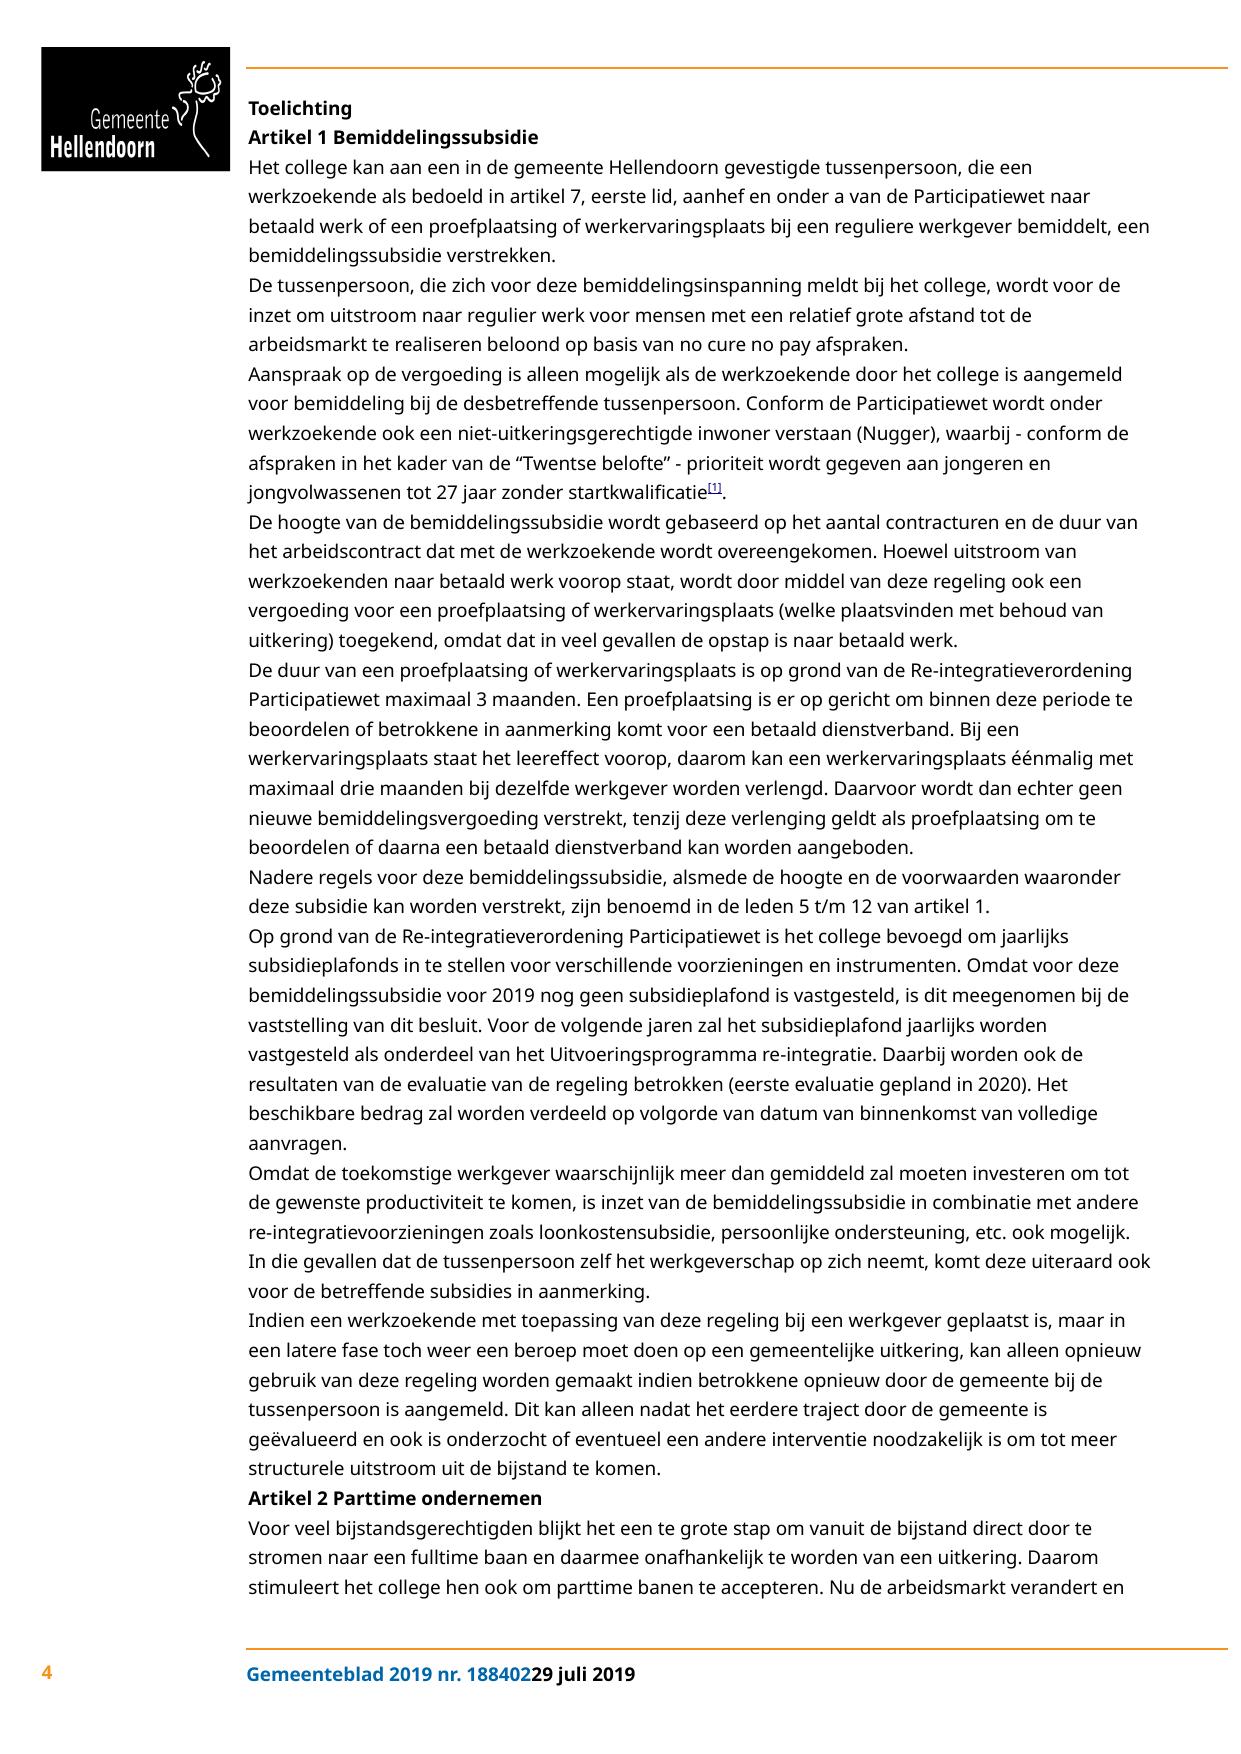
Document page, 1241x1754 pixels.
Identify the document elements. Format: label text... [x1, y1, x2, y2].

text Indien een werkzoekende met toepassing van deze regeling bij een werkgever geplaatst is, maar in een latere fase toch weer een beroep moet doen op een gemeentelijke uitkering, kan alleen opnieuw gebruik van deze regeling worden gemaakt indien betrokkene opnieuw door de gemeente bij de tussenpersoon is aangemeld. Dit kan alleen nadat het eerdere traject door de gemeente is geëvalueerd en ook is onderzocht of eventueel een andere interventie noodzakelijk is om tot meer structurele uitstroom uit de bijstand te komen. [248, 1308, 1152, 1481]
text De hoogte van de bemiddelingssubsidie wordt gebaseerd op het aantal contracturen en de duur van het arbeidscontract dat met de werkzoekende wordt overeengekomen. Hoewel uitstroom van werkzoekenden naar betaald werk voorop staat, wordt door middel van deze regeling ook een vergoeding voor een proefplaatsing of werkervaringsplaats (welke plaatsvinden met behoud van uitkering) toegekend, omdat dat in veel gevallen de opstap is naar betaald werk. [248, 509, 1152, 653]
text De tussenpersoon, die zich voor deze bemiddelingsinspanning meldt bij het college, wordt voor de inzet om uitstroom naar regulier werk voor mensen met een relatief grote afstand tot de arbeidsmarkt te realiseren beloond op basis van no cure no pay afspraken. [248, 272, 1152, 357]
text Het college kan aan een in de gemeente Hellendoorn gevestigde tussenpersoon, die een werkzoekende als bedoeld in artikel 7, eerste lid, aanhef en onder a van de Participatiewet naar betaald werk of een proefplaatsing of werkervaringsplaats bij een reguliere werkgever bemiddelt, een bemiddelingssubsidie verstrekken. [248, 154, 1152, 268]
text Artikel 1 Bemiddelingssubsidie [248, 124, 1152, 150]
text Op grond van de Re-integratieverordening Participatiewet is het college bevoegd om jaarlijks subsidieplafonds in te stellen voor verschillende voorzieningen en instrumenten. Omdat voor deze bemiddelingssubsidie voor 2019 nog geen subsidieplafond is vastgesteld, is dit meegenomen bij de vaststelling van dit besluit. Voor de volgende jaren zal het subsidieplafond jaarlijks worden vastgesteld als onderdeel van het Uitvoeringsprogramma re-integratie. Daarbij worden ook de resultaten van de evaluatie van de regeling betrokken (eerste evaluatie gepland in 2020). Het beschikbare bedrag zal worden verdeeld op volgorde van datum van binnenkomst van volledige aanvragen. [248, 923, 1152, 1156]
text Toelichting [248, 95, 1152, 121]
text Voor veel bijstandsgerechtigden blijkt het een te grote stap om vanuit de bijstand direct door te stromen naar een fulltime baan en daarmee onafhankelijk te worden van een uitkering. Daarom stimuleert het college hen ook om parttime banen te accepteren. Nu de arbeidsmarkt verandert en [248, 1515, 1152, 1600]
text Omdat de toekomstige werkgever waarschijnlijk meer dan gemiddeld zal moeten investeren om tot de gewenste productiviteit te komen, is inzet van de bemiddelingssubsidie in combinatie met andere re-integratievoorzieningen zoals loonkostensubsidie, persoonlijke ondersteuning, etc. ook mogelijk. In die gevallen dat de tussenpersoon zelf het werkgeverschap op zich neemt, komt deze uiteraard ook voor de betreffende subsidies in aanmerking. [248, 1160, 1152, 1304]
text De duur van een proefplaatsing of werkervaringsplaats is op grond van de Re-integratieverordening Participatiewet maximaal 3 maanden. Een proefplaatsing is er op gericht om binnen deze periode te beoordelen of betrokkene in aanmerking komt voor een betaald dienstverband. Bij een werkervaringsplaats staat het leereffect voorop, daarom kan een werkervaringsplaats éénmalig met maximaal drie maanden bij dezelfde werkgever worden verlengd. Daarvoor wordt dan echter geen nieuwe bemiddelingsvergoeding verstrekt, tenzij deze verlenging geldt als proefplaatsing om te beoordelen of daarna een betaald dienstverband kan worden aangeboden. [248, 657, 1152, 860]
text Nadere regels voor deze bemiddelingssubsidie, alsmede de hoogte en de voorwaarden waaronder deze subsidie kan worden verstrekt, zijn benoemd in de leden 5 t/m 12 van artikel 1. [248, 864, 1152, 919]
text Artikel 2 Parttime ondernemen [248, 1485, 1152, 1511]
text Aanspraak op de vergoeding is alleen mogelijk als de werkzoekende door het college is aangemeld voor bemiddeling bij de desbetreffende tussenpersoon. Conform de Participatiewet wordt onder werkzoekende ook een niet-uitkeringsgerechtigde inwoner verstaan (Nugger), waarbij - conform de afspraken in het kader van de “Twentse belofte” - prioriteit wordt gegeven aan jongeren en jongvolwassenen tot 27 jaar zonder startkwalificatie[1]. [248, 361, 1152, 505]
picture [41, 47, 231, 172]
